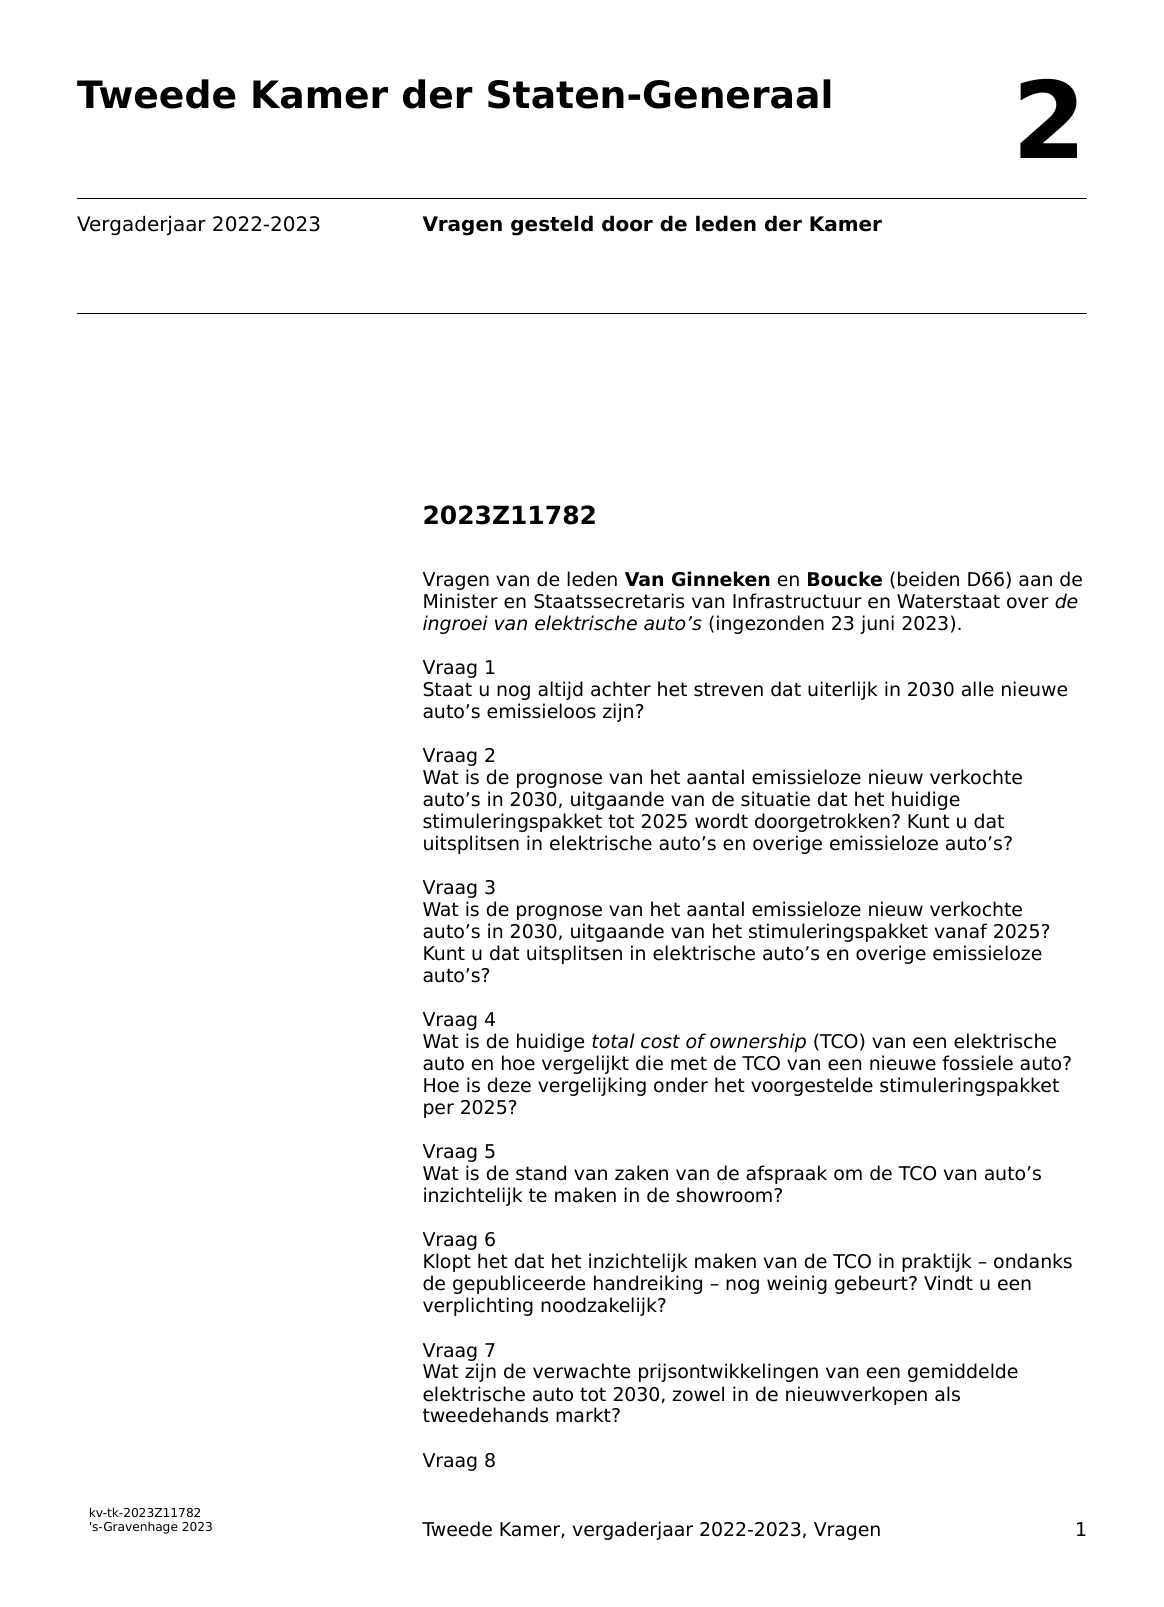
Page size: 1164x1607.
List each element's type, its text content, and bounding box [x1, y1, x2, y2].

text Klopt het dat het inzichtelijk maken van de TCO in praktijk – ondanks de gepubliceerde handreiking – nog weinig gebeurt? Vindt u een verplichting noodzakelijk? [422, 1251, 1087, 1317]
text Vraag 8 [422, 1449, 1087, 1472]
table_cell Vergaderjaar 2022-2023 [77, 199, 422, 313]
text Vraag 3 [422, 877, 1087, 899]
text Wat is de huidige total cost of ownership (TCO) van een elektrische auto en hoe vergelijkt die met de TCO van een nieuwe fossiele auto? Hoe is deze vergelijking onder het voorgestelde stimuleringspakket per 2025? [422, 1031, 1087, 1119]
text Vragen van de leden Van Ginneken en Boucke (beiden D66) aan de Minister en Staatssecretaris van Infrastructuur en Waterstaat over de ingroei van elektrische auto’s (ingezonden 23 juni 2023). [422, 569, 1087, 635]
text Wat is de prognose van het aantal emissieloze nieuw verkochte auto’s in 2030, uitgaande van het stimuleringspakket vanaf 2025? Kunt u dat uitsplitsen in elektrische auto’s en overige emissieloze auto’s? [422, 899, 1087, 987]
table_header 2 [886, 59, 1087, 198]
text kv-tk-2023Z11782 [88, 1506, 323, 1520]
table_cell Vragen gesteld door de leden der Kamer [422, 199, 1087, 313]
text Vraag 6 [422, 1229, 1087, 1251]
text Staat u nog altijd achter het streven dat uiterlijk in 2030 alle nieuwe auto’s emissieloos zijn? [422, 679, 1087, 723]
text Wat zijn de verwachte prijsontwikkelingen van een gemiddelde elektrische auto tot 2030, zowel in de nieuwverkopen als tweedehands markt? [422, 1361, 1087, 1427]
text 's-Gravenhage 2023 [88, 1520, 323, 1534]
text Wat is de prognose van het aantal emissieloze nieuw verkochte auto’s in 2030, uitgaande van de situatie dat het huidige stimuleringspakket tot 2025 wordt doorgetrokken? Kunt u dat uitsplitsen in elektrische auto’s en overige emissieloze auto’s? [422, 767, 1087, 855]
text Wat is de stand van zaken van de afspraak om de TCO van auto’s inzichtelijk te maken in de showroom? [422, 1163, 1087, 1207]
table_header Tweede Kamer der Staten-Generaal [77, 59, 886, 198]
text 2023Z11782 [422, 501, 1087, 531]
text Vraag 1 [422, 657, 1087, 679]
text Vraag 7 [422, 1339, 1087, 1361]
text Vraag 5 [422, 1141, 1087, 1163]
text Vraag 2 [422, 745, 1087, 767]
text Vraag 4 [422, 1009, 1087, 1031]
